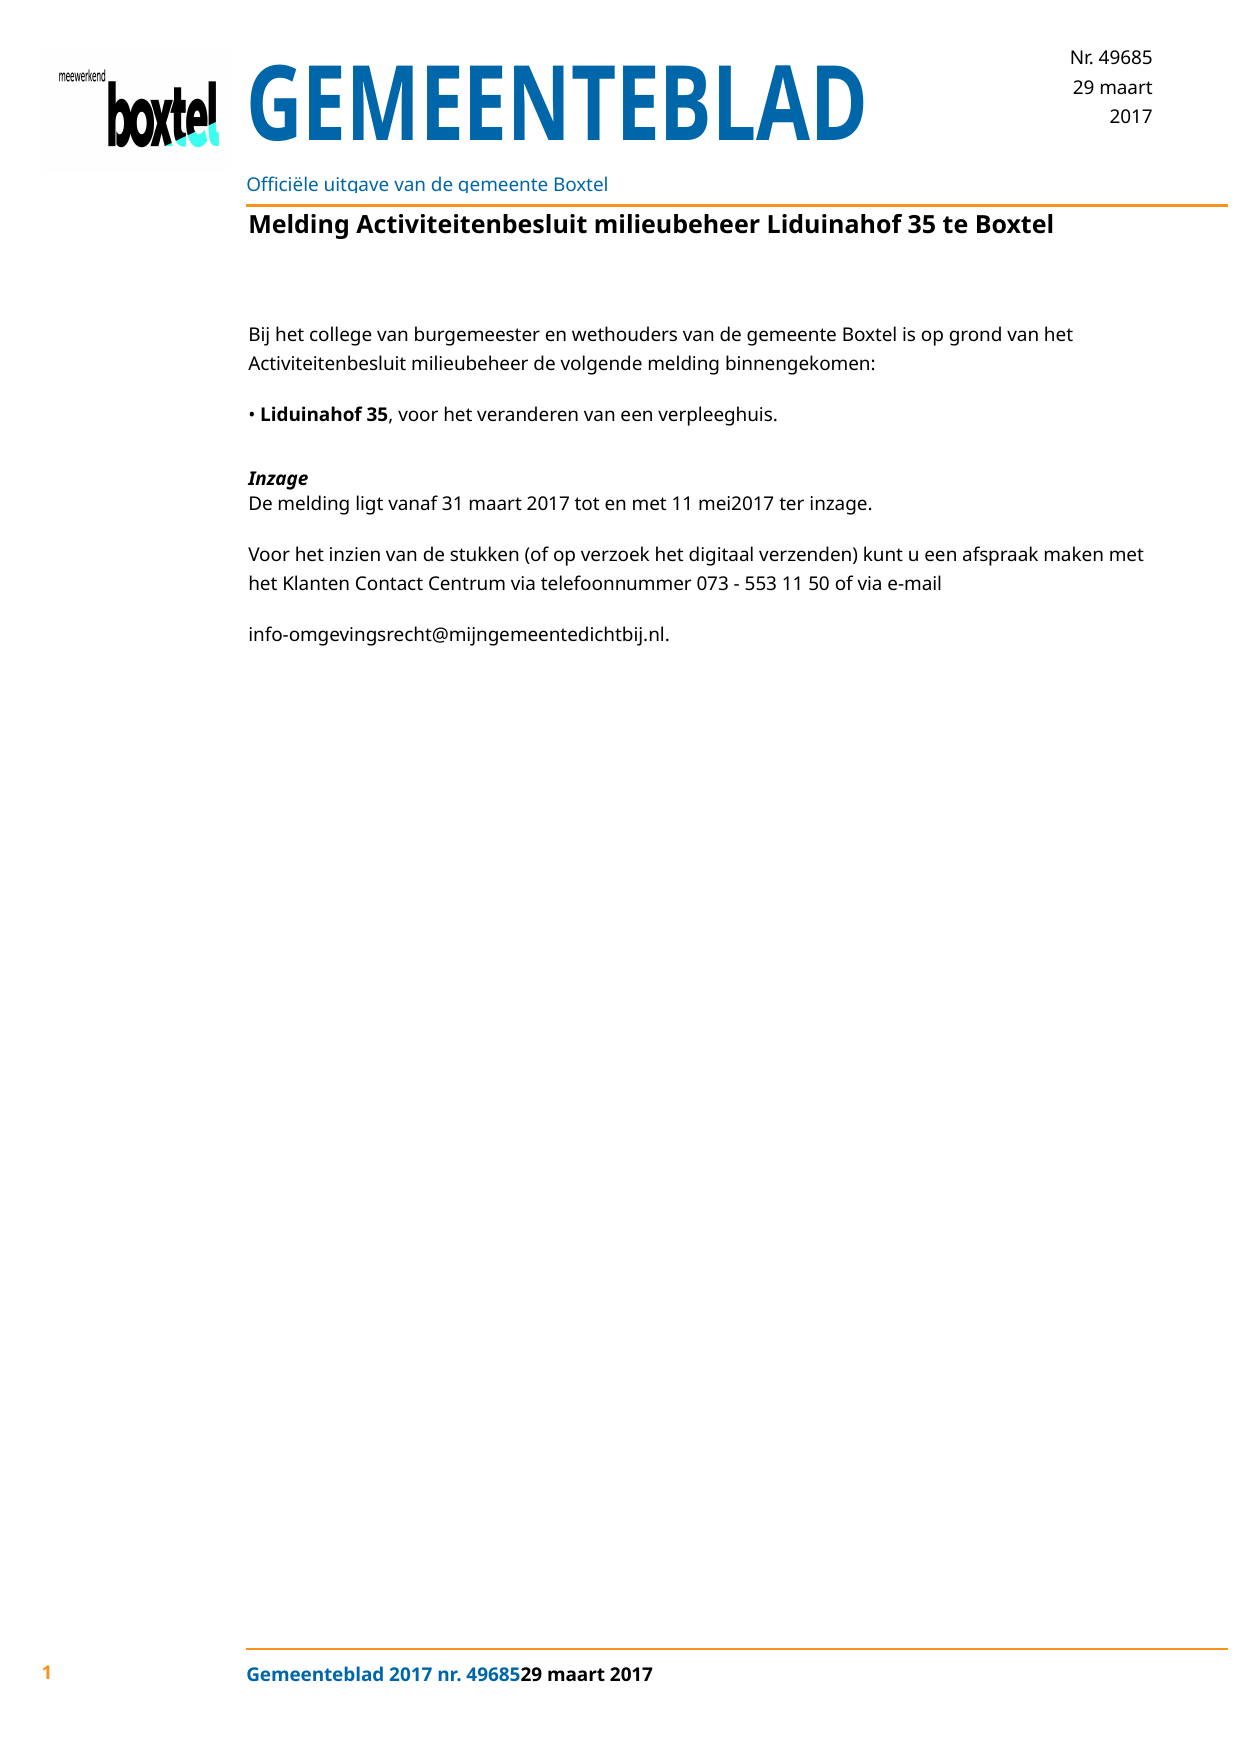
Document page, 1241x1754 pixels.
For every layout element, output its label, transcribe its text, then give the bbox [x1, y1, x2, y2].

text Inzage [248, 465, 1152, 490]
picture [41, 47, 231, 172]
text Bij het college van burgemeester en wethouders van de gemeente Boxtel is op grond van het Activiteitenbesluit milieubeheer de volgende melding binnengekomen: [248, 321, 1152, 376]
text • Liduinahof 35, voor het veranderen van een verpleeghuis. [248, 401, 1152, 426]
text De melding ligt vanaf 31 maart 2017 tot en met 11 mei2017 ter inzage. [248, 490, 1152, 516]
text info-omgevingsrecht@mijngemeentedichtbij.nl. [248, 621, 1152, 647]
text Melding Activiteitenbesluit milieubeheer Liduinahof 35 te Boxtel [248, 207, 1152, 241]
text Voor het inzien van de stukken (of op verzoek het digitaal verzenden) kunt u een afspraak maken met het Klanten Contact Centrum via telefoonnummer 073 - 553 11 50 of via e-mail [248, 541, 1152, 596]
